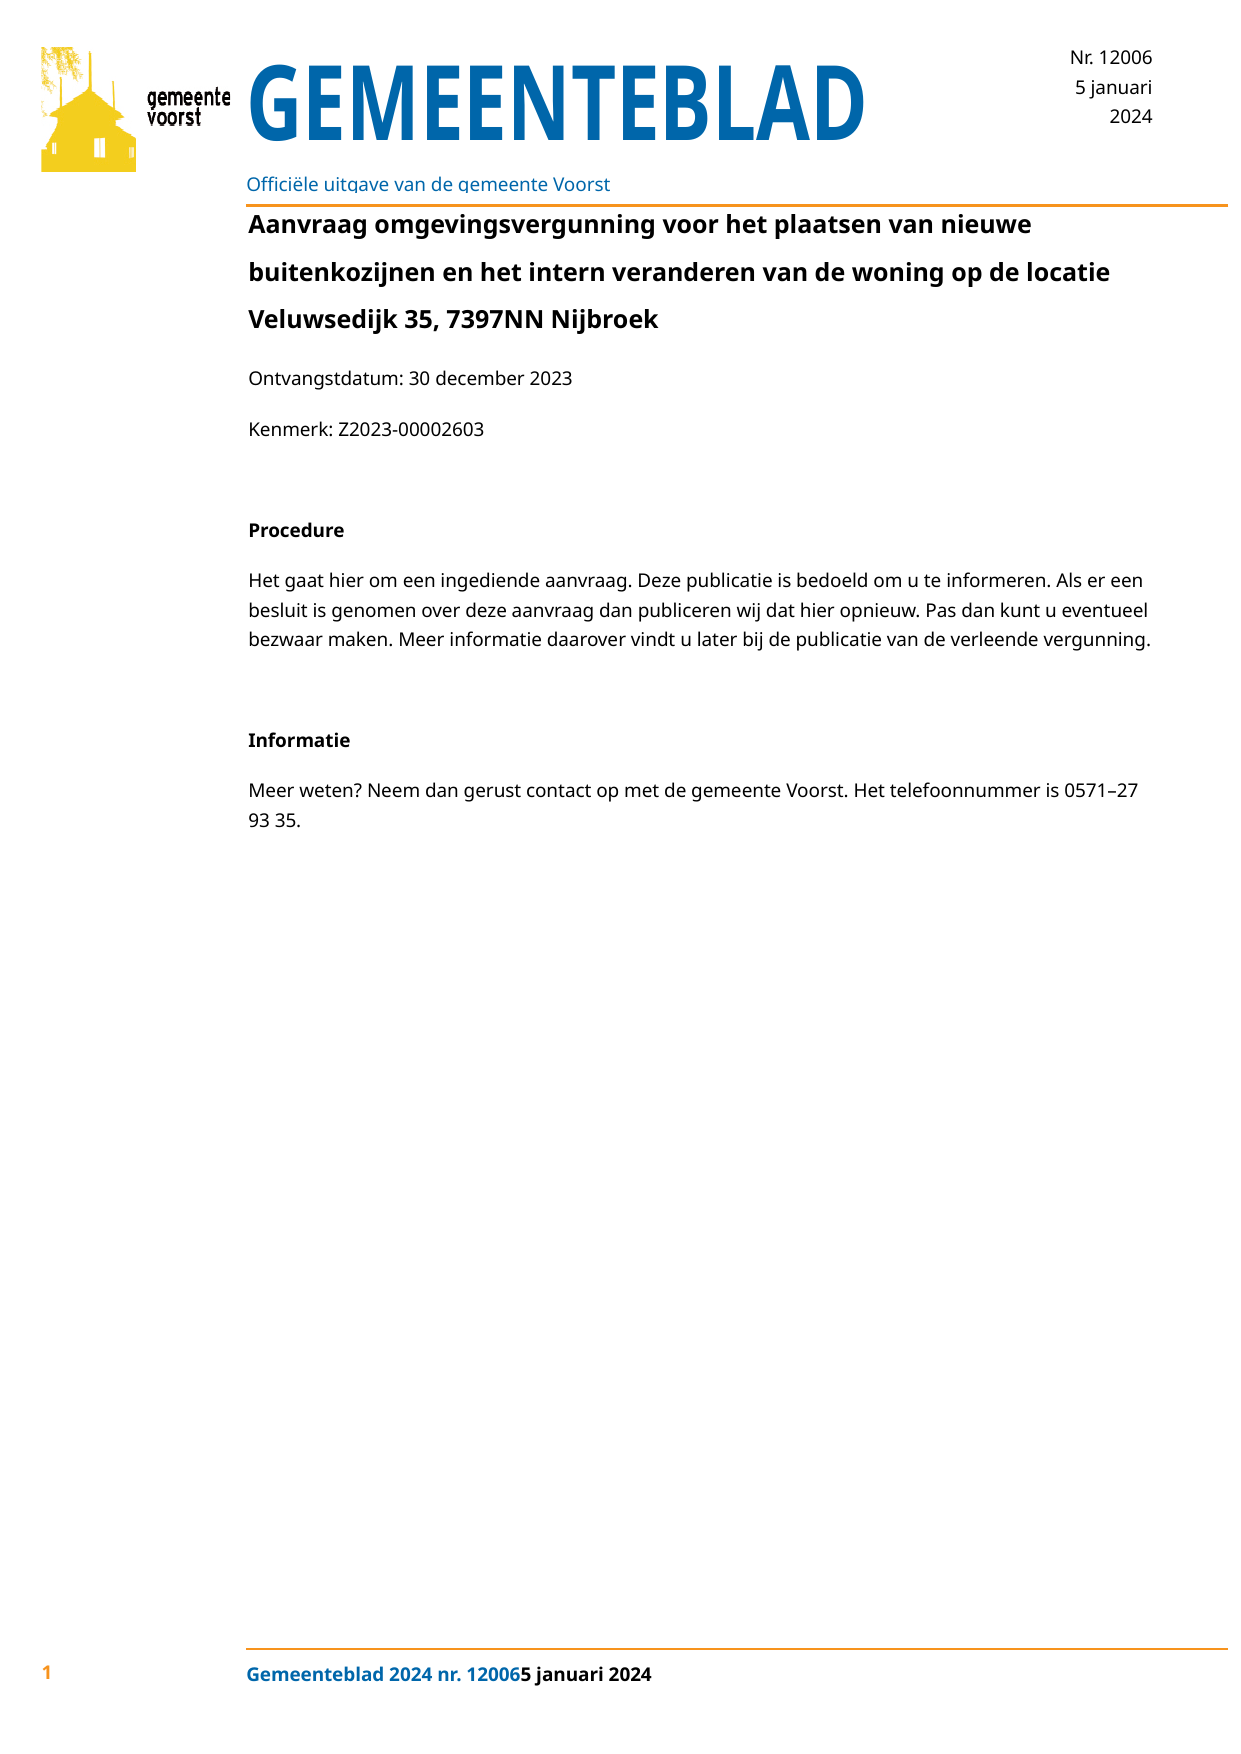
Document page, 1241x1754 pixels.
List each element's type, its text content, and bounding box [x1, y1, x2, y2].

text Het gaat hier om een ingediende aanvraag. Deze publicatie is bedoeld om u te informeren. Als er een besluit is genomen over deze aanvraag dan publiceren wij dat hier opnieuw. Pas dan kunt u eventueel bezwaar maken. Meer informatie daarover vindt u later bij de publicatie van de verleende vergunning. [248, 567, 1152, 652]
picture [41, 47, 231, 172]
text Aanvraag omgevingsvergunning voor het plaatsen van nieuwe buitenkozijnen en het intern veranderen van de woning op de locatie Veluwsedijk 35, 7397NN Nijbroek [248, 207, 1152, 336]
text Meer weten? Neem dan gerust contact op met de gemeente Voorst. Het telefoonnummer is 0571–27 93 35. [248, 778, 1152, 833]
text Informatie [248, 727, 1152, 753]
text Procedure [248, 517, 1152, 542]
text Kenmerk: Z2023-00002603 [248, 416, 1152, 442]
text Ontvangstdatum: 30 december 2023 [248, 366, 1152, 391]
